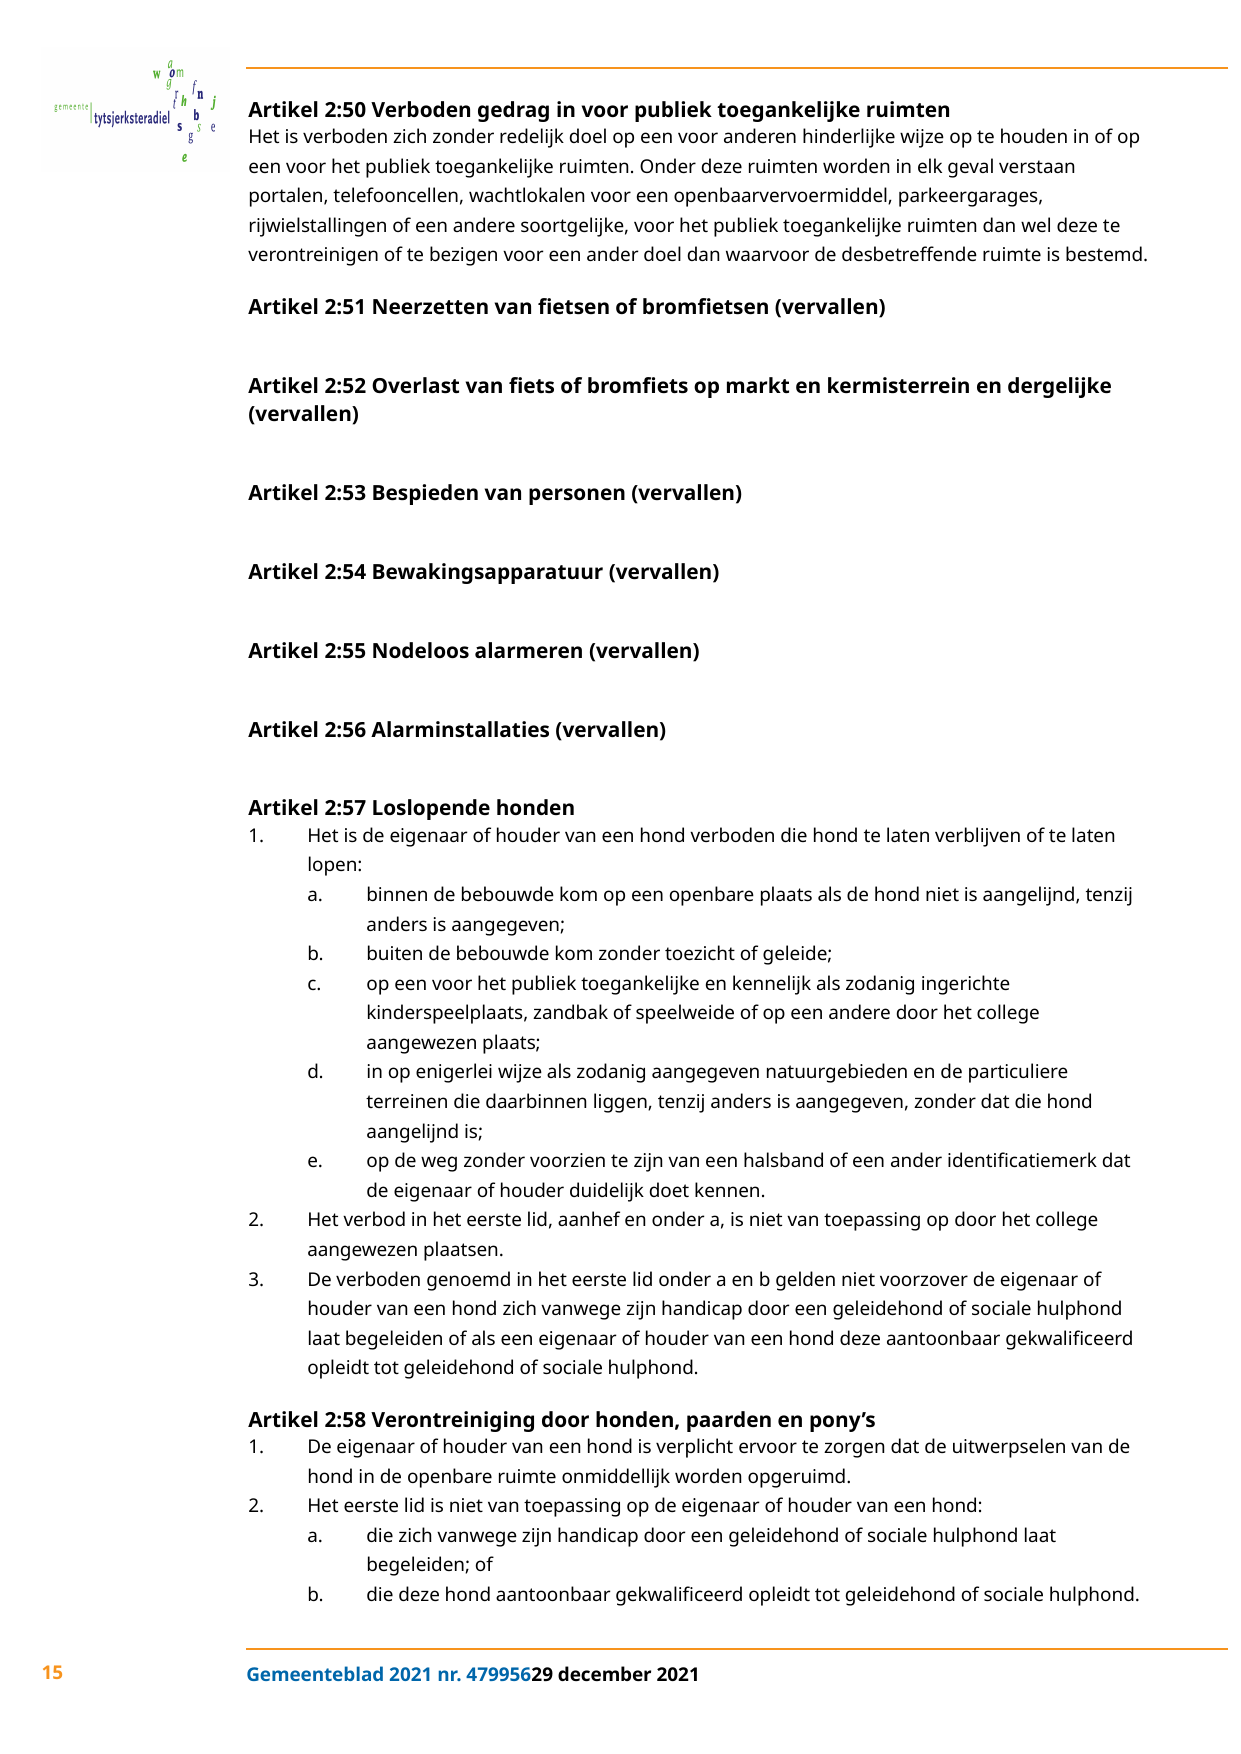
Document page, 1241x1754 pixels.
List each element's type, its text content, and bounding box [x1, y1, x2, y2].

text Artikel 2:55 Nodeloos alarmeren (vervallen) [248, 636, 1152, 664]
text Artikel 2:52 Overlast van fiets of bromfiets op markt en kermisterrein en dergelijke (vervallen) [248, 371, 1152, 428]
list Het verbod in het eerste lid, aanhef en onder a, is niet van toepassing op door het college aangewezen plaatsen. [248, 1207, 1152, 1262]
list op een voor het publiek toegankelijke en kennelijk als zodanig ingerichte kinderspeelplaats, zandbak of speelweide of op een andere door het college aangewezen plaats; [307, 970, 1152, 1055]
list die deze hond aantoonbaar gekwalificeerd opleidt tot geleidehond of sociale hulphond. [307, 1581, 1152, 1607]
text Het is verboden zich zonder redelijk doel op een voor anderen hinderlijke wijze op te houden in of op een voor het publiek toegankelijke ruimten. Onder deze ruimten worden in elk geval verstaan portalen, telefooncellen, wachtlokalen voor een openbaarvervoermiddel, parkeergarages, rijwielstallingen of een andere soortgelijke, voor het publiek toegankelijke ruimten dan wel deze te verontreinigen of te bezigen voor een ander doel dan waarvoor de desbetreffende ruimte is bestemd. [248, 123, 1152, 267]
list De eigenaar of houder van een hond is verplicht ervoor te zorgen dat de uitwerpselen van de hond in de openbare ruimte onmiddellijk worden opgeruimd. [248, 1433, 1152, 1489]
text Artikel 2:53 Bespieden van personen (vervallen) [248, 478, 1152, 507]
list binnen de bebouwde kom op een openbare plaats als de hond niet is aangelijnd, tenzij anders is aangegeven; [307, 881, 1152, 936]
list in op enigerlei wijze als zodanig aangegeven natuurgebieden en de particuliere terreinen die daarbinnen liggen, tenzij anders is aangegeven, zonder dat die hond aangelijnd is; [307, 1059, 1152, 1143]
list Het is de eigenaar of houder van een hond verboden die hond te laten verblijven of te laten lopen: [248, 822, 1152, 877]
text Artikel 2:57 Loslopende honden [248, 793, 1152, 822]
text Artikel 2:54 Bewakingsapparatuur (vervallen) [248, 557, 1152, 585]
text Artikel 2:51 Neerzetten van fietsen of bromfietsen (vervallen) [248, 292, 1152, 320]
list buiten de bebouwde kom zonder toezicht of geleide; [307, 940, 1152, 966]
text Artikel 2:58 Verontreiniging door honden, paarden en pony’s [248, 1405, 1152, 1433]
list Het eerste lid is niet van toepassing op de eigenaar of houder van een hond: [248, 1492, 1152, 1518]
list op de weg zonder voorzien te zijn van een halsband of een ander identificatiemerk dat de eigenaar of houder duidelijk doet kennen. [307, 1147, 1152, 1203]
text Artikel 2:50 Verboden gedrag in voor publiek toegankelijke ruimten [248, 95, 1152, 123]
list De verboden genoemd in het eerste lid onder a en b gelden niet voorzover de eigenaar of houder van een hond zich vanwege zijn handicap door een geleidehond of sociale hulphond laat begeleiden of als een eigenaar of houder van een hond deze aantoonbaar gekwalificeerd opleidt tot geleidehond of sociale hulphond. [248, 1266, 1152, 1380]
picture [41, 47, 231, 172]
list die zich vanwege zijn handicap door een geleidehond of sociale hulphond laat begeleiden; of [307, 1522, 1152, 1577]
text Artikel 2:56 Alarminstallaties (vervallen) [248, 715, 1152, 743]
